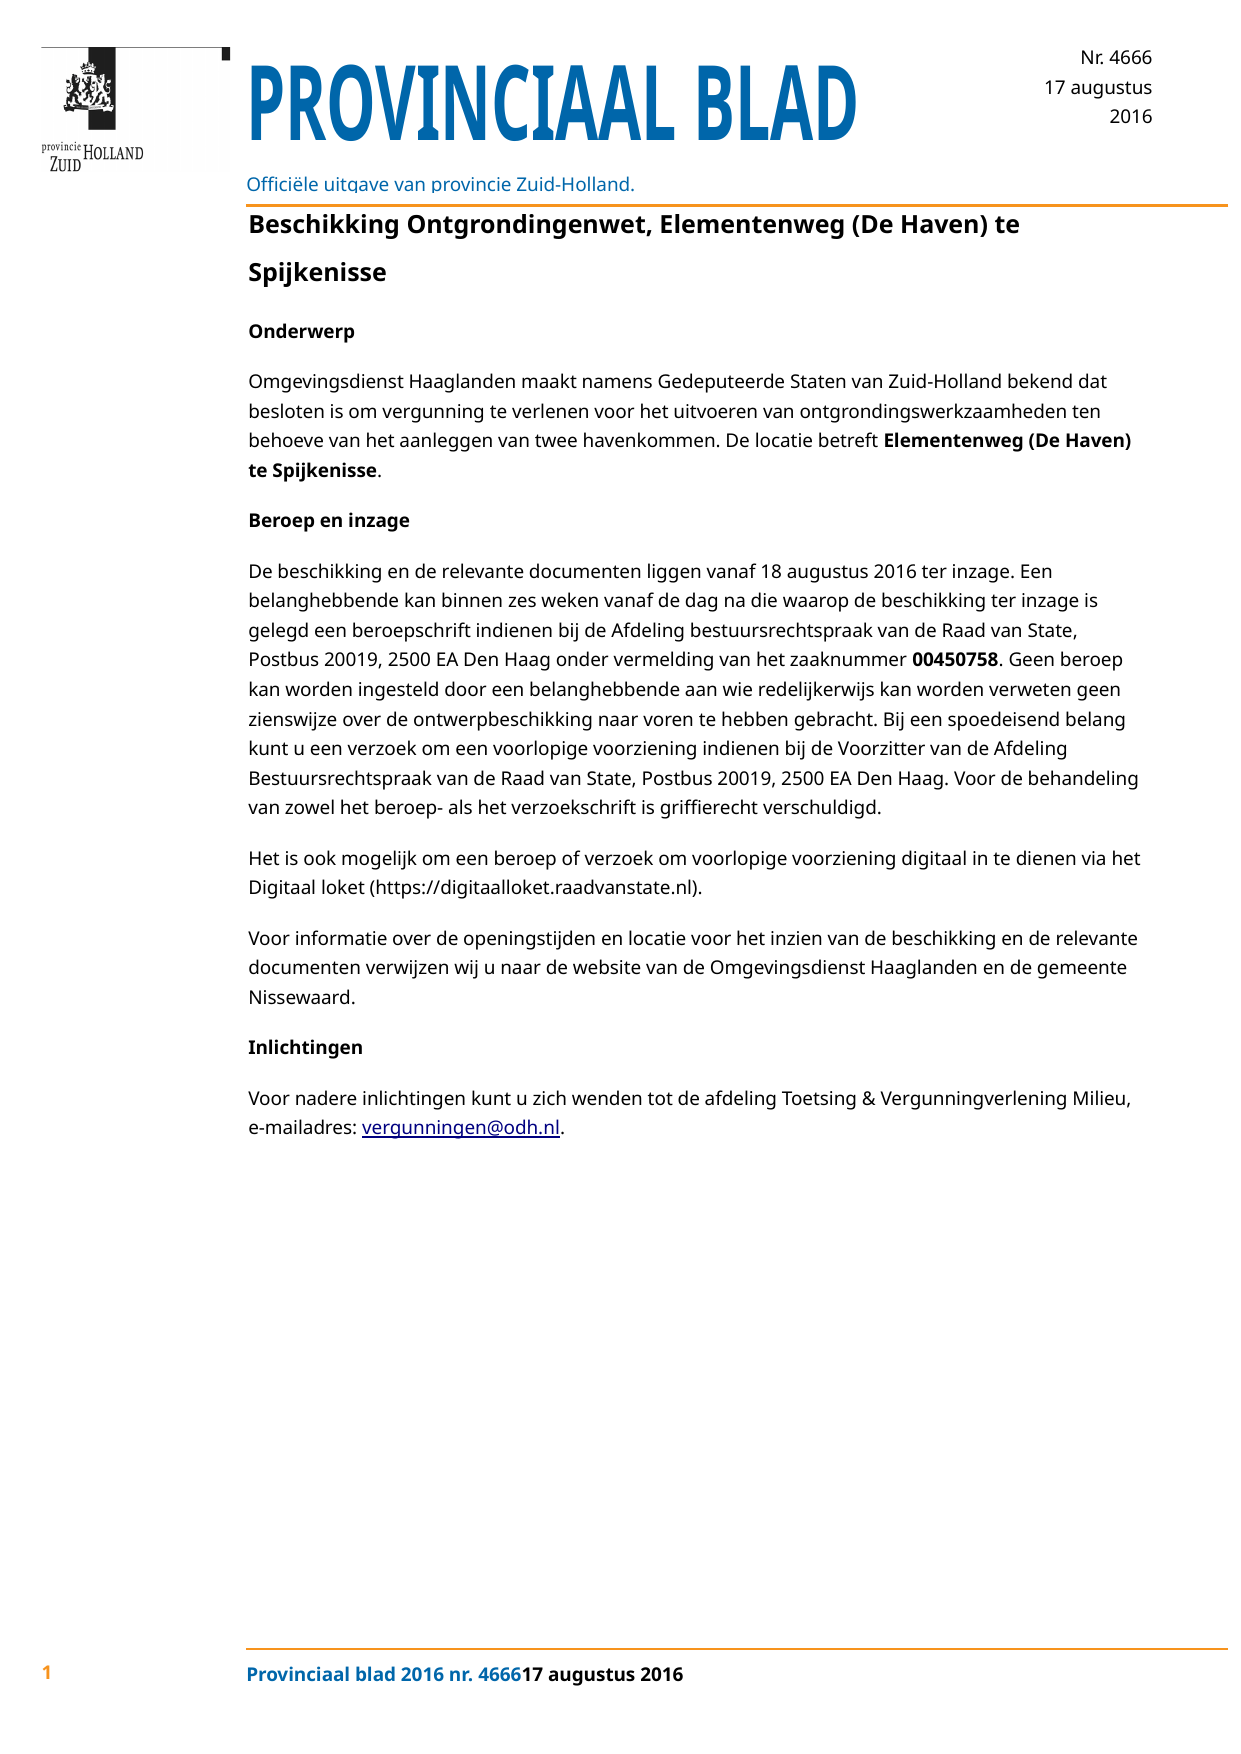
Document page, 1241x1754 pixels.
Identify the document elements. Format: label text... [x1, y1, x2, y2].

text Het is ook mogelijk om een beroep of verzoek om voorlopige voorziening digitaal in te dienen via het Digitaal loket (https://digitaalloket.raadvanstate.nl). [248, 845, 1152, 900]
text Onderwerp [248, 318, 1152, 344]
text Voor nadere inlichtingen kunt u zich wenden tot de afdeling Toetsing & Vergunningverlening Milieu, e-mailadres: vergunningen@odh.nl. [248, 1085, 1152, 1140]
text Beschikking Ontgrondingenwet, Elementenweg (De Haven) te Spijkenisse [248, 207, 1152, 288]
text Inlichtingen [248, 1034, 1152, 1060]
picture [41, 47, 231, 172]
text Beroep en inzage [248, 507, 1152, 533]
text Omgevingsdienst Haaglanden maakt namens Gedeputeerde Staten van Zuid-Holland bekend dat besloten is om vergunning te verlenen voor het uitvoeren van ontgrondingswerkzaamheden ten behoeve van het aanleggen van twee havenkommen. De locatie betreft Elementenweg (De Haven) te Spijkenisse. [248, 368, 1152, 483]
text De beschikking en de relevante documenten liggen vanaf 18 augustus 2016 ter inzage. Een belanghebbende kan binnen zes weken vanaf de dag na die waarop de beschikking ter inzage is gelegd een beroepschrift indienen bij de Afdeling bestuursrechtspraak van de Raad van State, Postbus 20019, 2500 EA Den Haag onder vermelding van het zaaknummer 00450758. Geen beroep kan worden ingesteld door een belanghebbende aan wie redelijkerwijs kan worden verweten geen zienswijze over de ontwerpbeschikking naar voren te hebben gebracht. Bij een spoedeisend belang kunt u een verzoek om een voorlopige voorziening indienen bij de Voorzitter van de Afdeling Bestuursrechtspraak van de Raad van State, Postbus 20019, 2500 EA Den Haag. Voor de behandeling van zowel het beroep- als het verzoekschrift is griffierecht verschuldigd. [248, 558, 1152, 820]
text Voor informatie over de openingstijden en locatie voor het inzien van de beschikking en de relevante documenten verwijzen wij u naar de website van de Omgevingsdienst Haaglanden en de gemeente Nissewaard. [248, 925, 1152, 1010]
